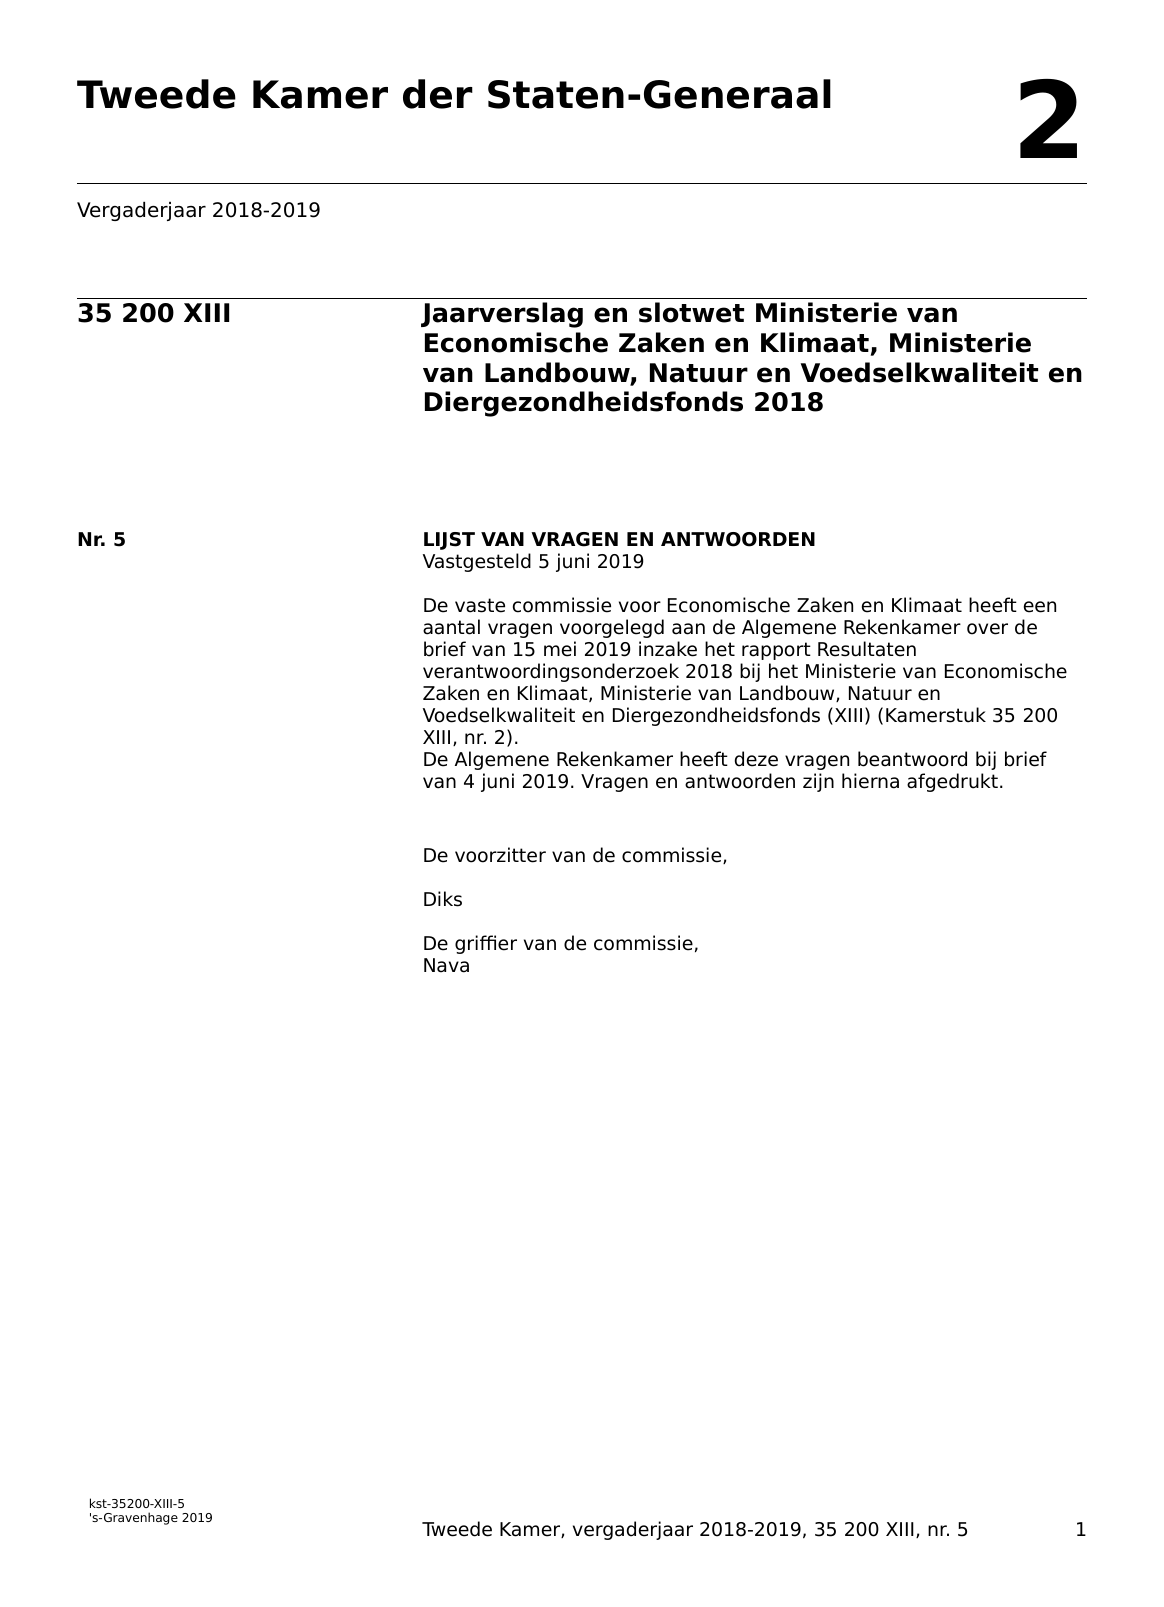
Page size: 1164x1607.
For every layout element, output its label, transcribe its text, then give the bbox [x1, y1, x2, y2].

table_cell Vergaderjaar 2018-2019 [77, 184, 1087, 298]
text Vastgesteld 5 juni 2019 [422, 551, 1087, 573]
text De vaste commissie voor Economische Zaken en Klimaat heeft een aantal vragen voorgelegd aan de Algemene Rekenkamer over de brief van 15 mei 2019 inzake het rapport Resultaten verantwoordingsonderzoek 2018 bij het Ministerie van Economische Zaken en Klimaat, Ministerie van Landbouw, Natuur en Voedselkwaliteit en Diergezondheidsfonds (XIII) (Kamerstuk 35 200 XIII, nr. 2). [422, 595, 1087, 749]
text kst-35200-XIII-5 [88, 1497, 323, 1511]
subtitle Nr. 5 LIJST VAN VRAGEN EN ANTWOORDEN [77, 529, 1087, 551]
text De voorzitter van de commissie, Diks [422, 823, 1087, 911]
table_header Tweede Kamer der Staten-Generaal [77, 59, 886, 183]
subtitle 35 200 XIII Jaarverslag en slotwet Ministerie van Economische Zaken en Klimaat, Ministerie van Landbouw, Natuur en Voedselkwaliteit en Diergezondheidsfonds 2018 [77, 299, 1087, 418]
text 's-Gravenhage 2019 [88, 1511, 323, 1525]
text De griffier van de commissie, Nava [422, 933, 1087, 977]
text De Algemene Rekenkamer heeft deze vragen beantwoord bij brief van 4 juni 2019. Vragen en antwoorden zijn hierna afgedrukt. [422, 749, 1087, 793]
table_header 2 [886, 59, 1087, 183]
